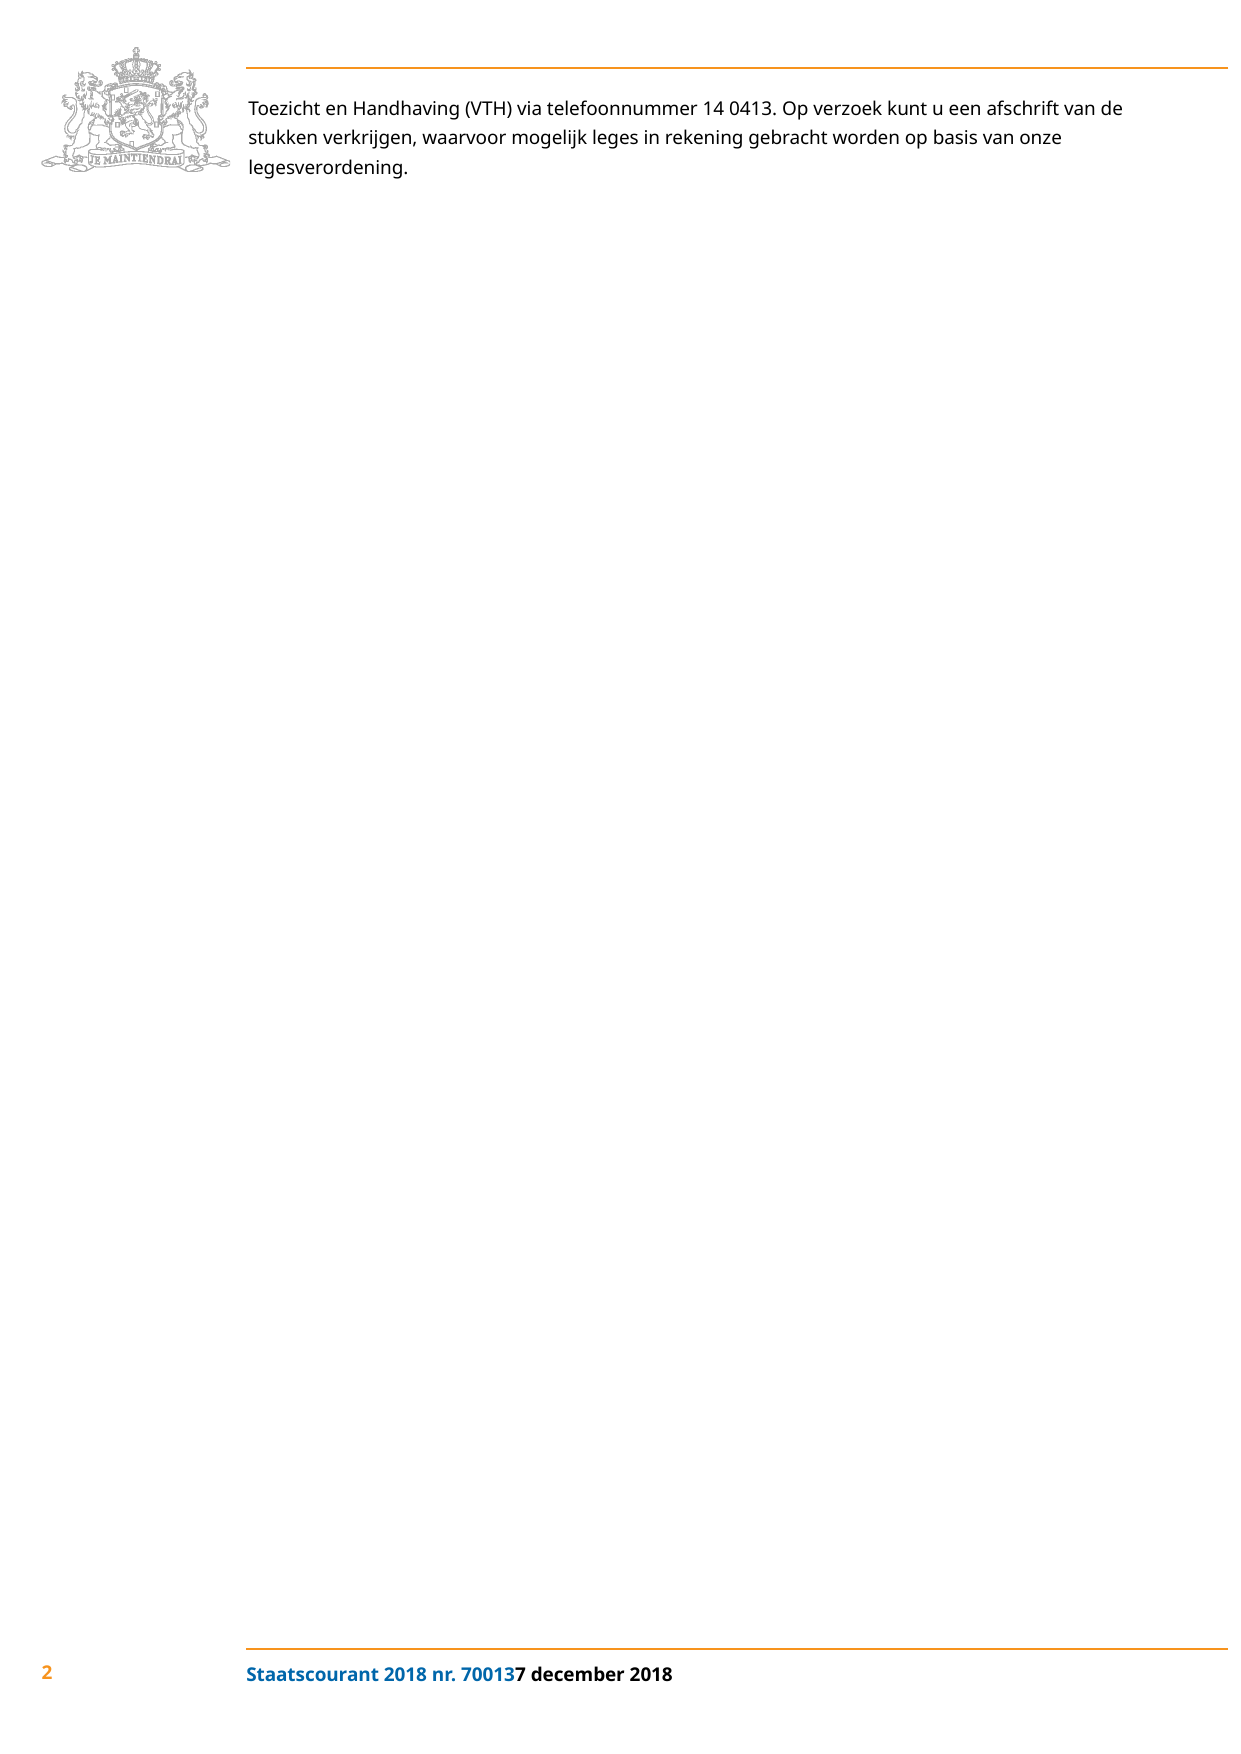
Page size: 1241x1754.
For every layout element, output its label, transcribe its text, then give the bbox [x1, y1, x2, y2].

text Toezicht en Handhaving (VTH) via telefoonnummer 14 0413. Op verzoek kunt u een afschrift van de stukken verkrijgen, waarvoor mogelijk leges in rekening gebracht worden op basis van onze legesverordening. [248, 95, 1152, 180]
picture [41, 47, 231, 172]
